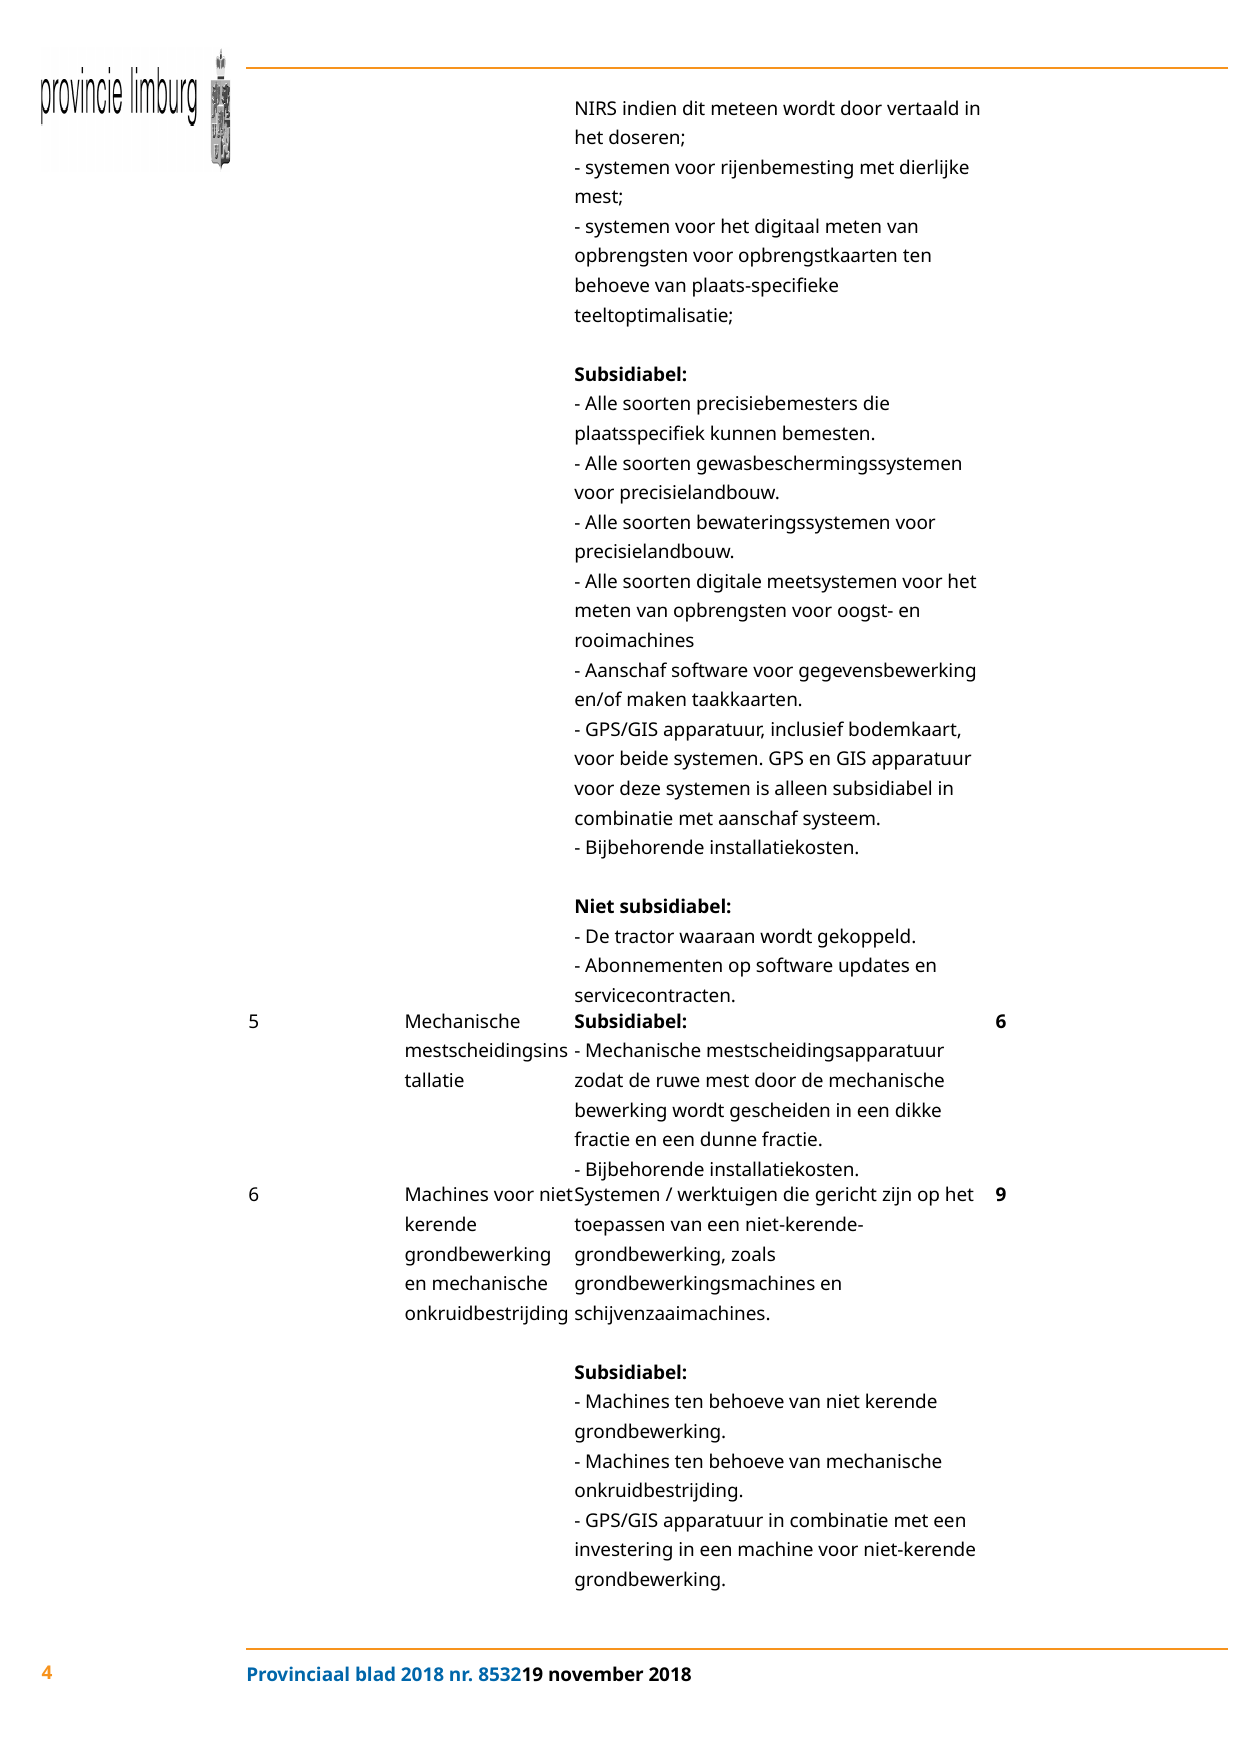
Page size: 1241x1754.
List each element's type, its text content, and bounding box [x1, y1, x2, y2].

picture [41, 47, 231, 172]
table_cell Subsidiabel: - Mechanische mestscheidingsapparatuur zodat de ruwe mest door de mechanische bewerking wordt gescheiden in een dikke fractie en een dunne fractie. - Bijbehorende installatiekosten. [574, 1008, 995, 1182]
table_cell [995, 95, 1152, 1008]
table_cell NIRS indien dit meteen wordt door vertaald in het doseren; - systemen voor rijenbemesting met dierlijke mest; - systemen voor het digitaal meten van opbrengsten voor opbrengstkaarten ten behoeve van plaats-specifieke teeltoptimalisatie; Subsidiabel: - Alle soorten precisiebemesters die plaatsspecifiek kunnen bemesten. - Alle soorten gewasbeschermingssystemen voor precisielandbouw. - Alle soorten bewateringssystemen voor precisielandbouw. - Alle soorten digitale meetsystemen voor het meten van opbrengsten voor oogst- en rooimachines - Aanschaf software voor gegevensbewerking en/of maken taakkaarten. - GPS/GIS apparatuur, inclusief bodemkaart, voor beide systemen. GPS en GIS apparatuur voor deze systemen is alleen subsidiabel in combinatie met aanschaf systeem. - Bijbehorende installatiekosten. Niet subsidiabel: - De tractor waaraan wordt gekoppeld. - Abonnementen op software updates en servicecontracten. [574, 95, 995, 1008]
table_cell 6 [995, 1008, 1152, 1182]
table_cell 6 [248, 1182, 404, 1592]
table_cell [248, 95, 404, 1008]
table_cell 5 [248, 1008, 404, 1182]
table_cell Systemen / werktuigen die gericht zijn op het toepassen van een niet-kerende-grondbewerking, zoals grondbewerkingsmachines en schijvenzaaimachines. Subsidiabel: - Machines ten behoeve van niet kerende grondbewerking. - Machines ten behoeve van mechanische onkruidbestrijding. - GPS/GIS apparatuur in combinatie met een investering in een machine voor niet-kerende grondbewerking. [574, 1182, 995, 1592]
table_cell [404, 95, 574, 1008]
table_cell Mechanische mestscheidingsinstallatie [404, 1008, 574, 1182]
table_cell 9 [995, 1182, 1152, 1592]
table_cell Machines voor niet kerende grondbewerking en mechanische onkruidbestrijding [404, 1182, 574, 1592]
